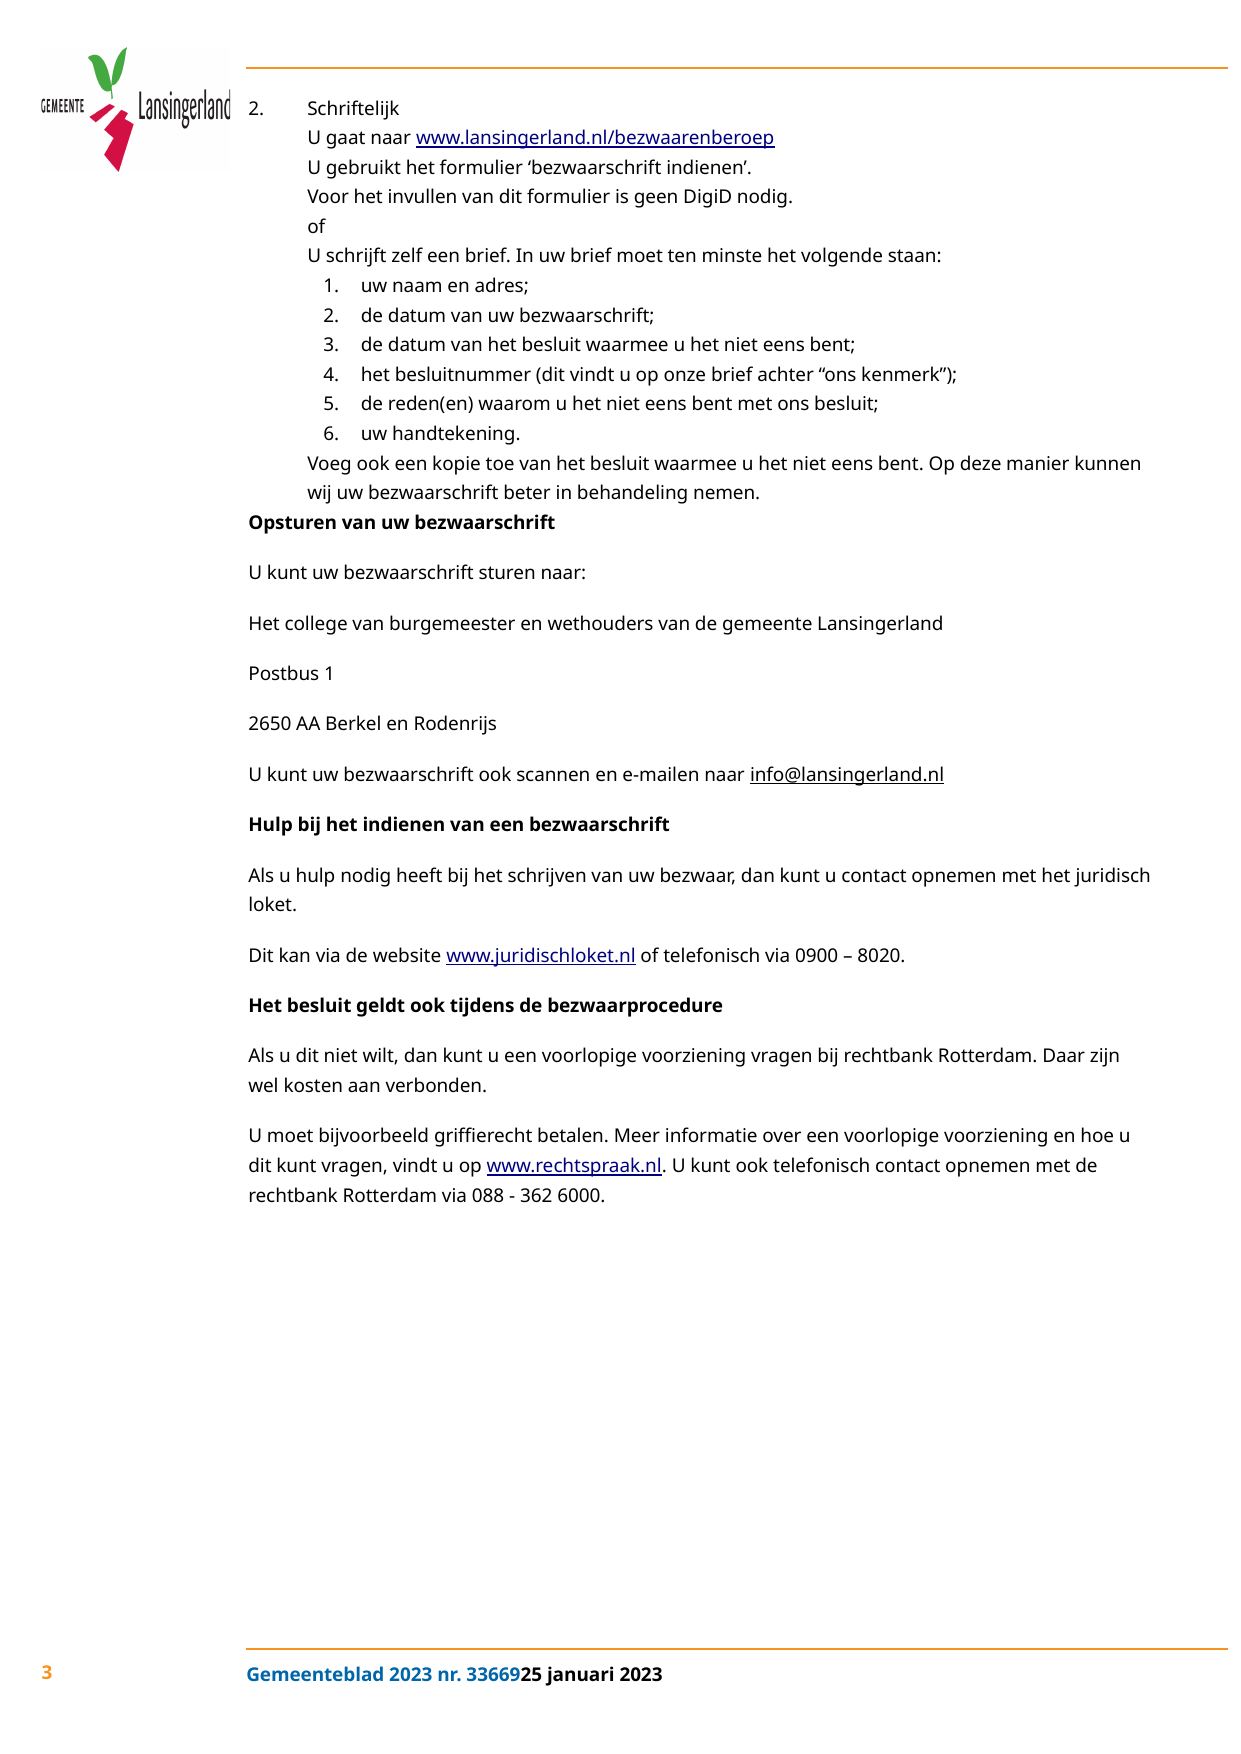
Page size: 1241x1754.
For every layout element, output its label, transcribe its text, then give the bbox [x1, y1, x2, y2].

text Als u dit niet wilt, dan kunt u een voorlopige voorziening vragen bij rechtbank Rotterdam. Daar zijn wel kosten aan verbonden. [248, 1043, 1152, 1098]
text U kunt uw bezwaarschrift ook scannen en e-mailen naar info@lansingerland.nl [248, 761, 1152, 787]
list de datum van uw bezwaarschrift; [323, 302, 1152, 328]
text Het college van burgemeester en wethouders van de gemeente Lansingerland [248, 610, 1152, 636]
text Opsturen van uw bezwaarschrift [248, 509, 1152, 535]
text Het besluit geldt ook tijdens de bezwaarprocedure [248, 992, 1152, 1018]
list de reden(en) waarom u het niet eens bent met ons besluit; [323, 391, 1152, 416]
list Schriftelijk [248, 95, 1152, 121]
text Hulp bij het indienen van een bezwaarschrift [248, 811, 1152, 837]
list Voor het invullen van dit formulier is geen DigiD nodig. [248, 183, 1152, 209]
text Dit kan via de website www.juridischloket.nl of telefonisch via 0900 – 8020. [248, 942, 1152, 968]
list uw naam en adres; [323, 272, 1152, 298]
text U moet bijvoorbeeld griffierecht betalen. Meer informatie over een voorlopige voorziening en hoe u dit kunt vragen, vindt u op www.rechtspraak.nl. U kunt ook telefonisch contact opnemen met de rechtbank Rotterdam via 088 - 362 6000. [248, 1123, 1152, 1208]
list of [248, 213, 1152, 239]
text Als u hulp nodig heeft bij het schrijven van uw bezwaar, dan kunt u contact opnemen met het juridisch loket. [248, 862, 1152, 917]
list Voeg ook een kopie toe van het besluit waarmee u het niet eens bent. Op deze manier kunnen wij uw bezwaarschrift beter in behandeling nemen. [248, 450, 1152, 505]
list uw handtekening. [323, 420, 1152, 446]
list het besluitnummer (dit vindt u op onze brief achter “ons kenmerk”); [323, 361, 1152, 387]
list U schrijft zelf een brief. In uw brief moet ten minste het volgende staan: [248, 243, 1152, 268]
text 2650 AA Berkel en Rodenrijs [248, 711, 1152, 736]
list U gaat naar www.lansingerland.nl/bezwaarenberoep [248, 124, 1152, 150]
list de datum van het besluit waarmee u het niet eens bent; [323, 331, 1152, 357]
picture [41, 47, 231, 172]
list U gebruikt het formulier ‘bezwaarschrift indienen’. [248, 154, 1152, 180]
text Postbus 1 [248, 660, 1152, 686]
text U kunt uw bezwaarschrift sturen naar: [248, 559, 1152, 585]
